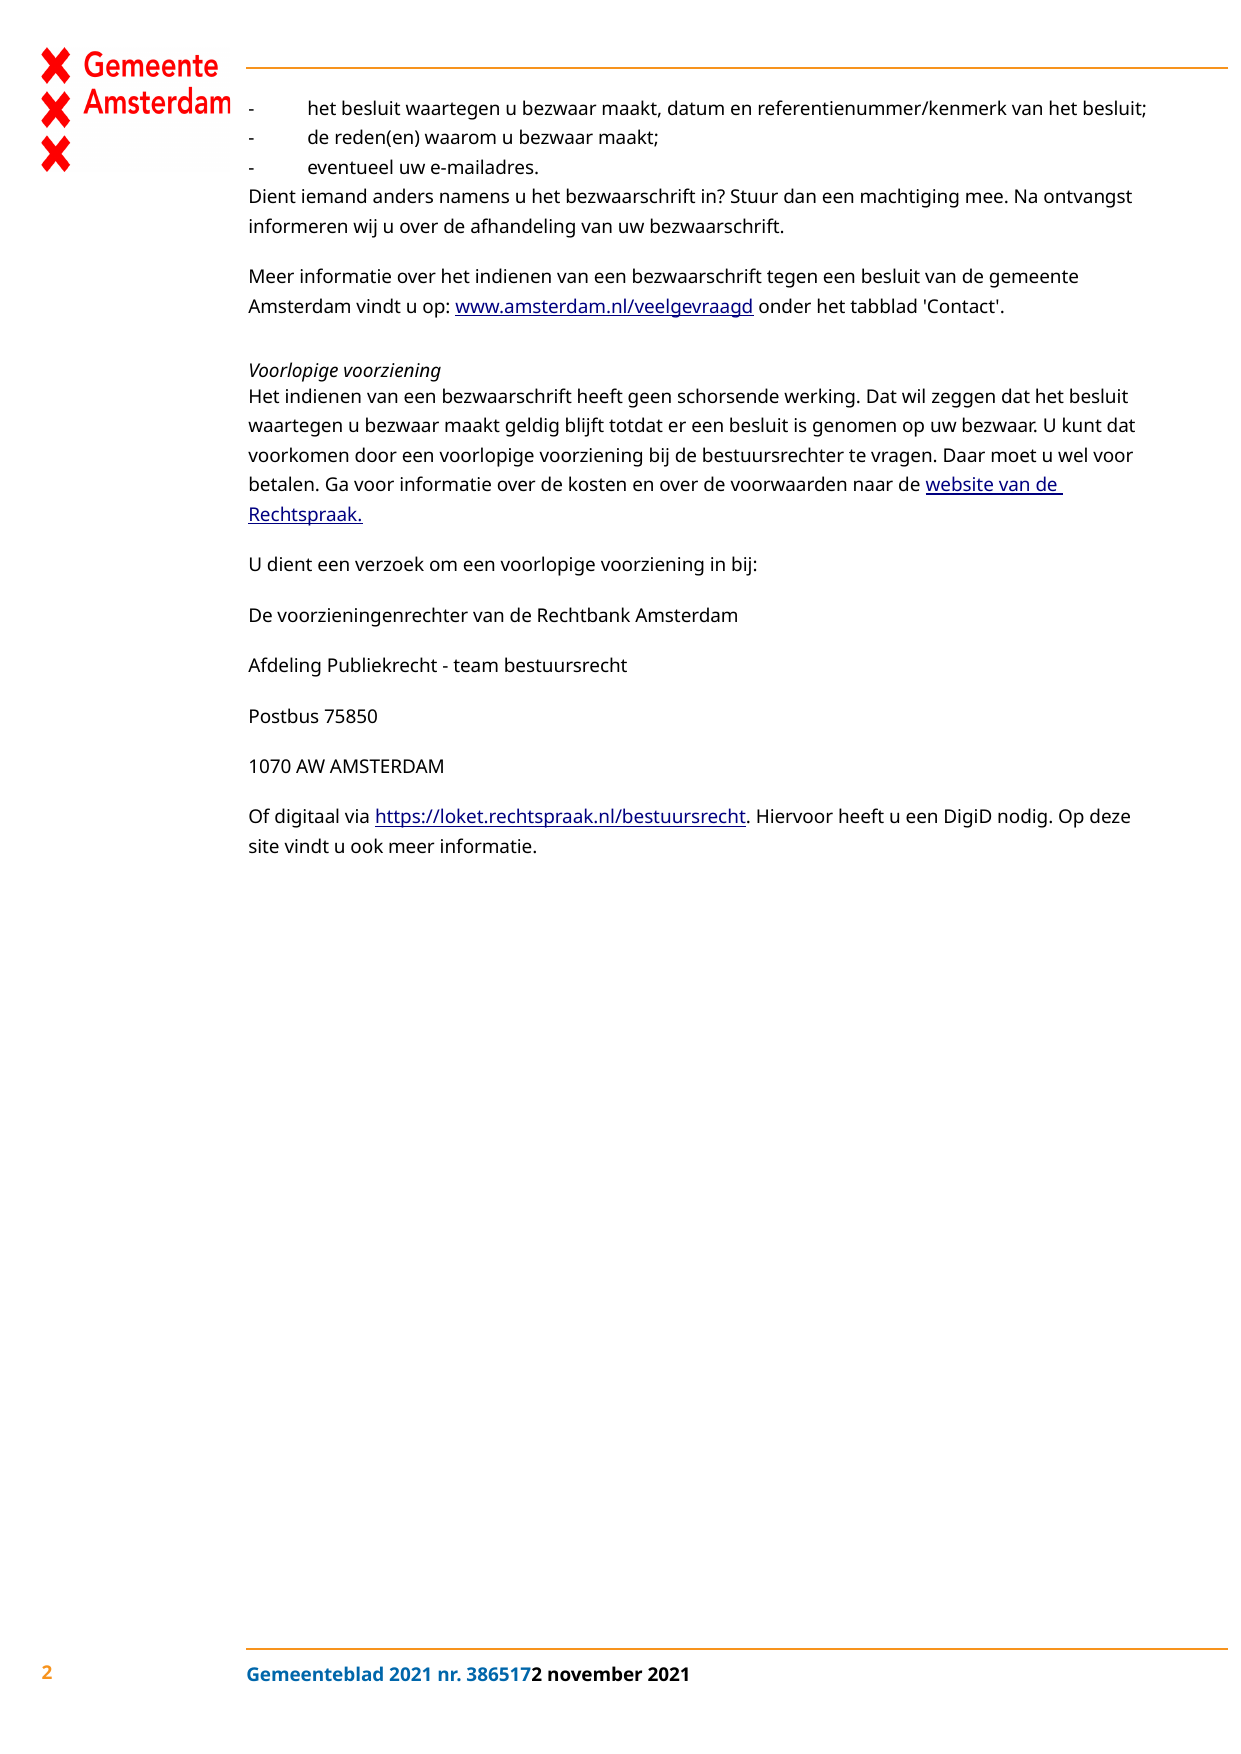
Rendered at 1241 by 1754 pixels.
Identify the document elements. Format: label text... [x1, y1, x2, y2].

picture [41, 47, 231, 172]
text Of digitaal via https://loket.rechtspraak.nl/bestuursrecht. Hiervoor heeft u een DigiD nodig. Op deze site vindt u ook meer informatie. [248, 804, 1152, 859]
text Dient iemand anders namens u het bezwaarschrift in? Stuur dan een machtiging mee. Na ontvangst informeren wij u over de afhandeling van uw bezwaarschrift. [248, 183, 1152, 239]
text Afdeling Publiekrecht - team bestuursrecht [248, 652, 1152, 678]
text Het indienen van een bezwaarschrift heeft geen schorsende werking. Dat wil zeggen dat het besluit waartegen u bezwaar maakt geldig blijft totdat er een besluit is genomen op uw bezwaar. U kunt dat voorkomen door een voorlopige voorziening bij de bestuursrechter te vragen. Daar moet u wel voor betalen. Ga voor informatie over de kosten en over de voorwaarden naar de website van de Rechtspraak. [248, 383, 1152, 527]
text De voorzieningenrechter van de Rechtbank Amsterdam [248, 602, 1152, 628]
text Meer informatie over het indienen van een bezwaarschrift tegen een besluit van de gemeente Amsterdam vindt u op: www.amsterdam.nl/veelgevraagd onder het tabblad 'Contact'. [248, 263, 1152, 319]
text 1070 AW AMSTERDAM [248, 753, 1152, 779]
list eventueel uw e-mailadres. [248, 154, 1152, 180]
text Postbus 75850 [248, 703, 1152, 728]
list het besluit waartegen u bezwaar maakt, datum en referentienummer/kenmerk van het besluit; [248, 95, 1152, 121]
list de reden(en) waarom u bezwaar maakt; [248, 124, 1152, 150]
text U dient een verzoek om een voorlopige voorziening in bij: [248, 552, 1152, 577]
text Voorlopige voorziening [248, 357, 1152, 383]
